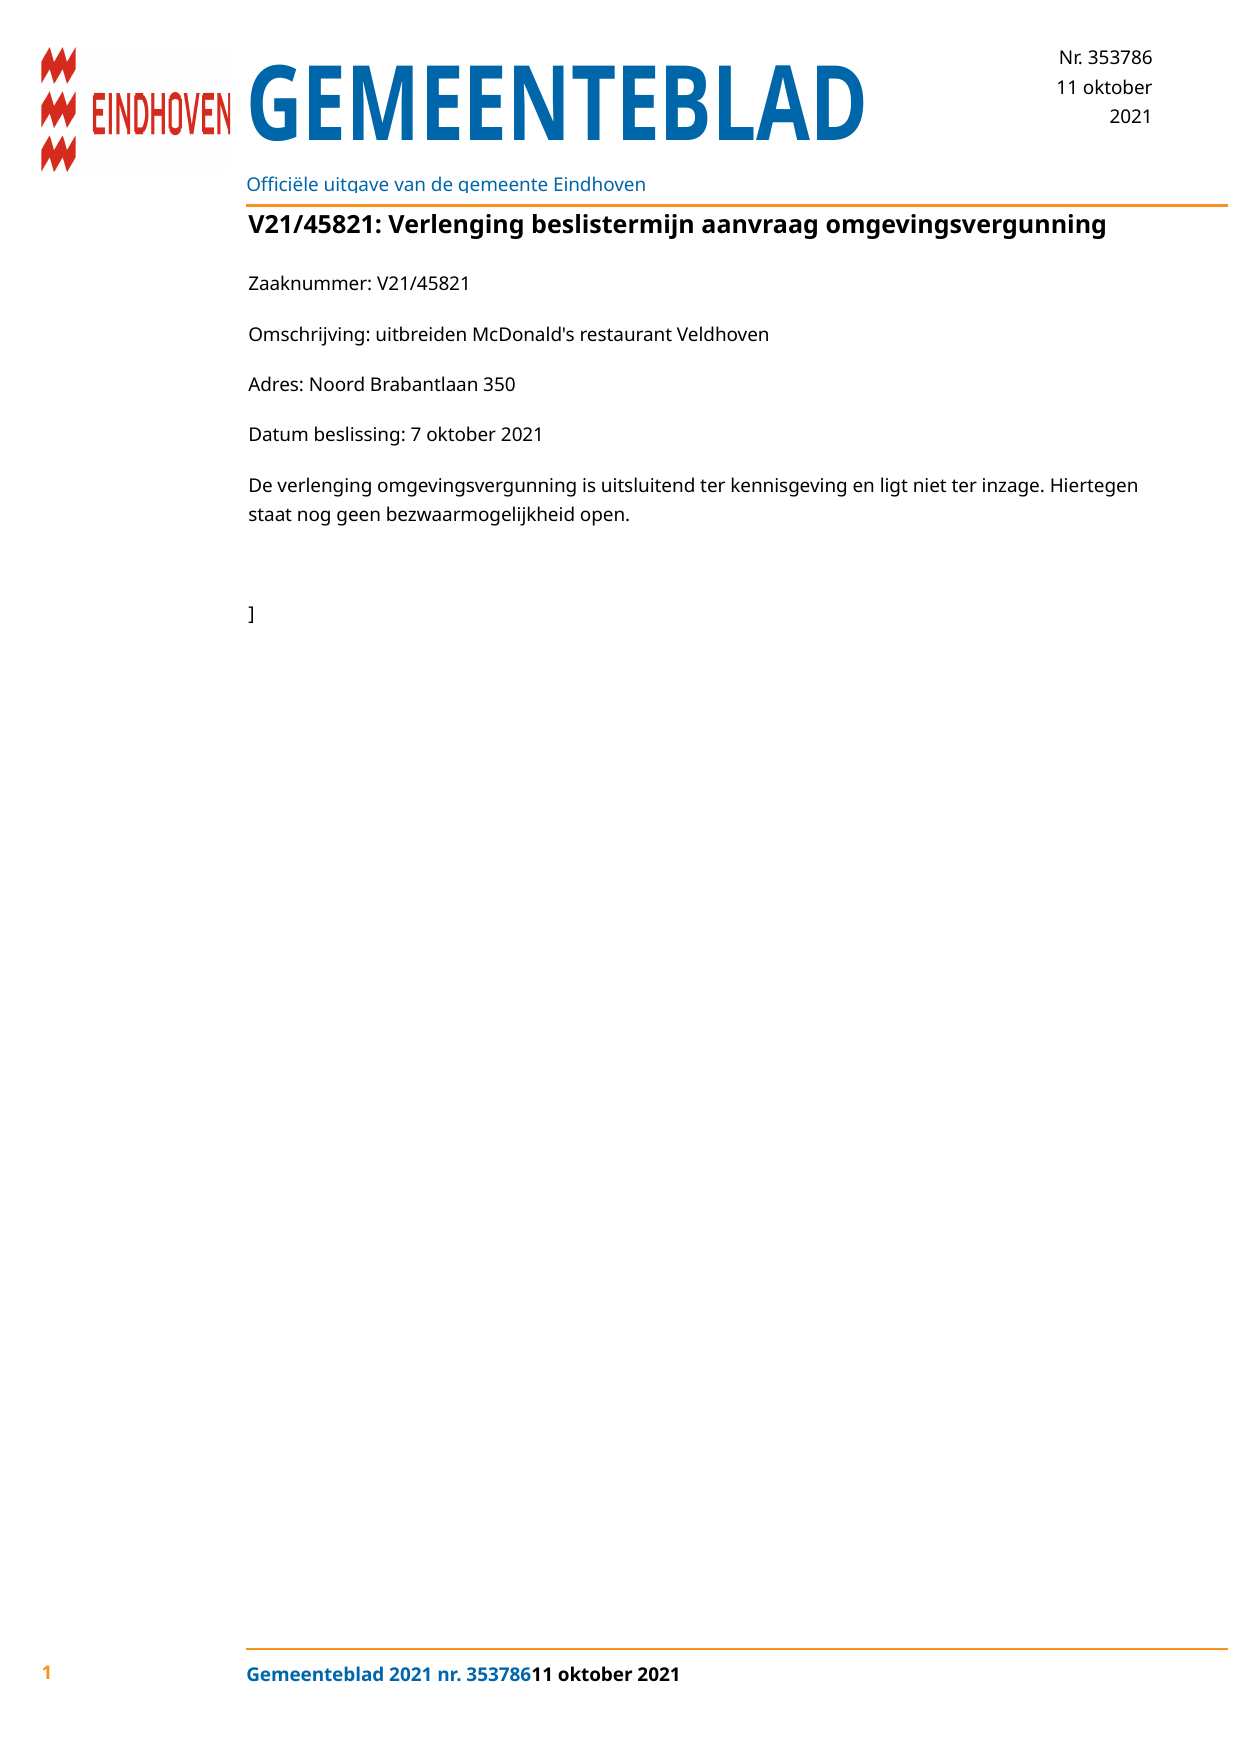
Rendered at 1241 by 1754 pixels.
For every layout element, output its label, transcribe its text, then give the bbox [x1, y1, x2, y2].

text Datum beslissing: 7 oktober 2021 [248, 422, 1152, 447]
text Adres: Noord Brabantlaan 350 [248, 371, 1152, 397]
text ] [248, 600, 1152, 626]
text Zaaknummer: V21/45821 [248, 270, 1152, 296]
text De verlenging omgevingsvergunning is uitsluitend ter kennisgeving en ligt niet ter inzage. Hiertegen staat nog geen bezwaarmogelijkheid open. [248, 472, 1152, 527]
text Omschrijving: uitbreiden McDonald's restaurant Veldhoven [248, 321, 1152, 346]
picture [41, 47, 231, 172]
text V21/45821: Verlenging beslistermijn aanvraag omgevingsvergunning [248, 207, 1152, 241]
